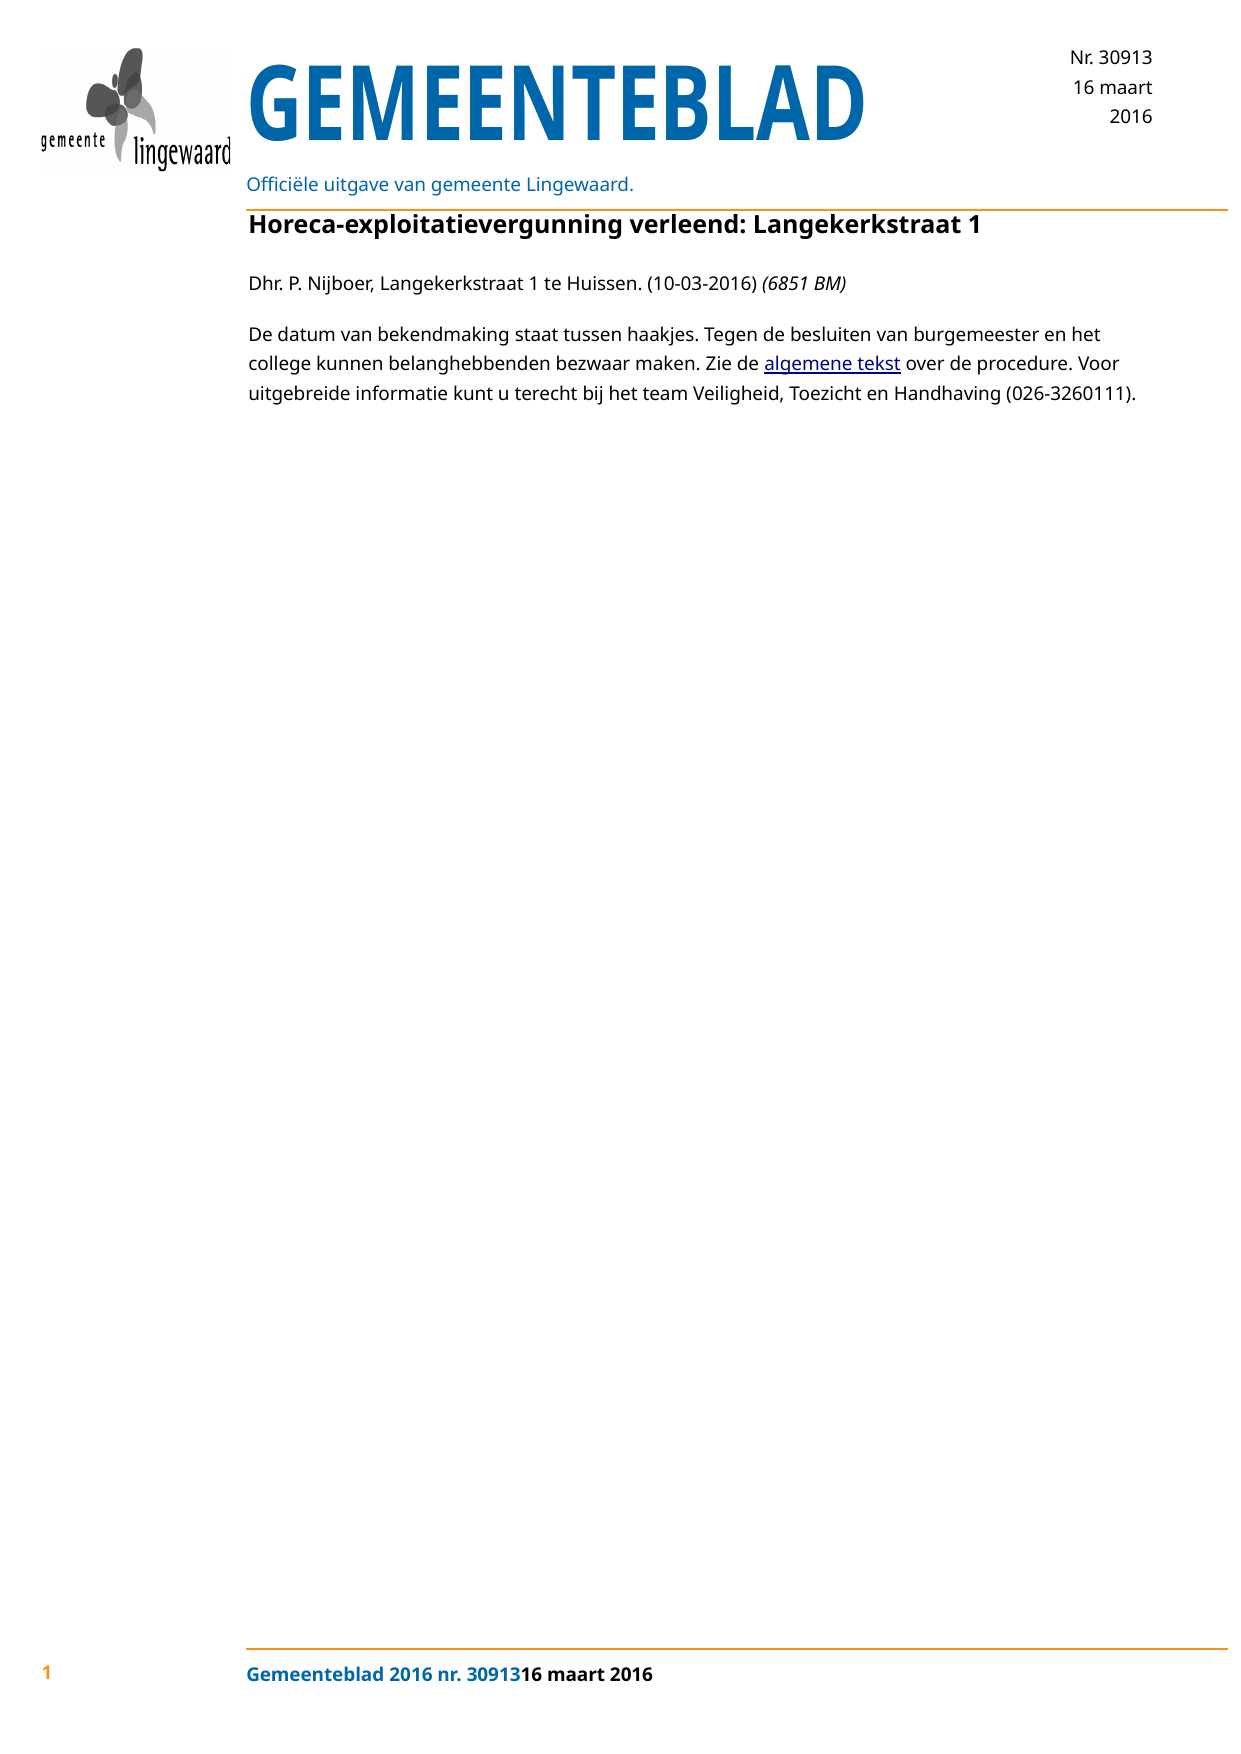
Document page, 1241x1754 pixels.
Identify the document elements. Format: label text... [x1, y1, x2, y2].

text De datum van bekendmaking staat tussen haakjes. Tegen de besluiten van burgemeester en het college kunnen belanghebbenden bezwaar maken. Zie de algemene tekst over de procedure. Voor uitgebreide informatie kunt u terecht bij het team Veiligheid, Toezicht en Handhaving (026-3260111). [248, 321, 1152, 406]
picture [41, 47, 231, 172]
text Horeca-exploitatievergunning verleend: Langekerkstraat 1 [248, 211, 1152, 241]
text Dhr. P. Nijboer, Langekerkstraat 1 te Huissen. (10-03-2016) (6851 BM) [248, 270, 1152, 296]
